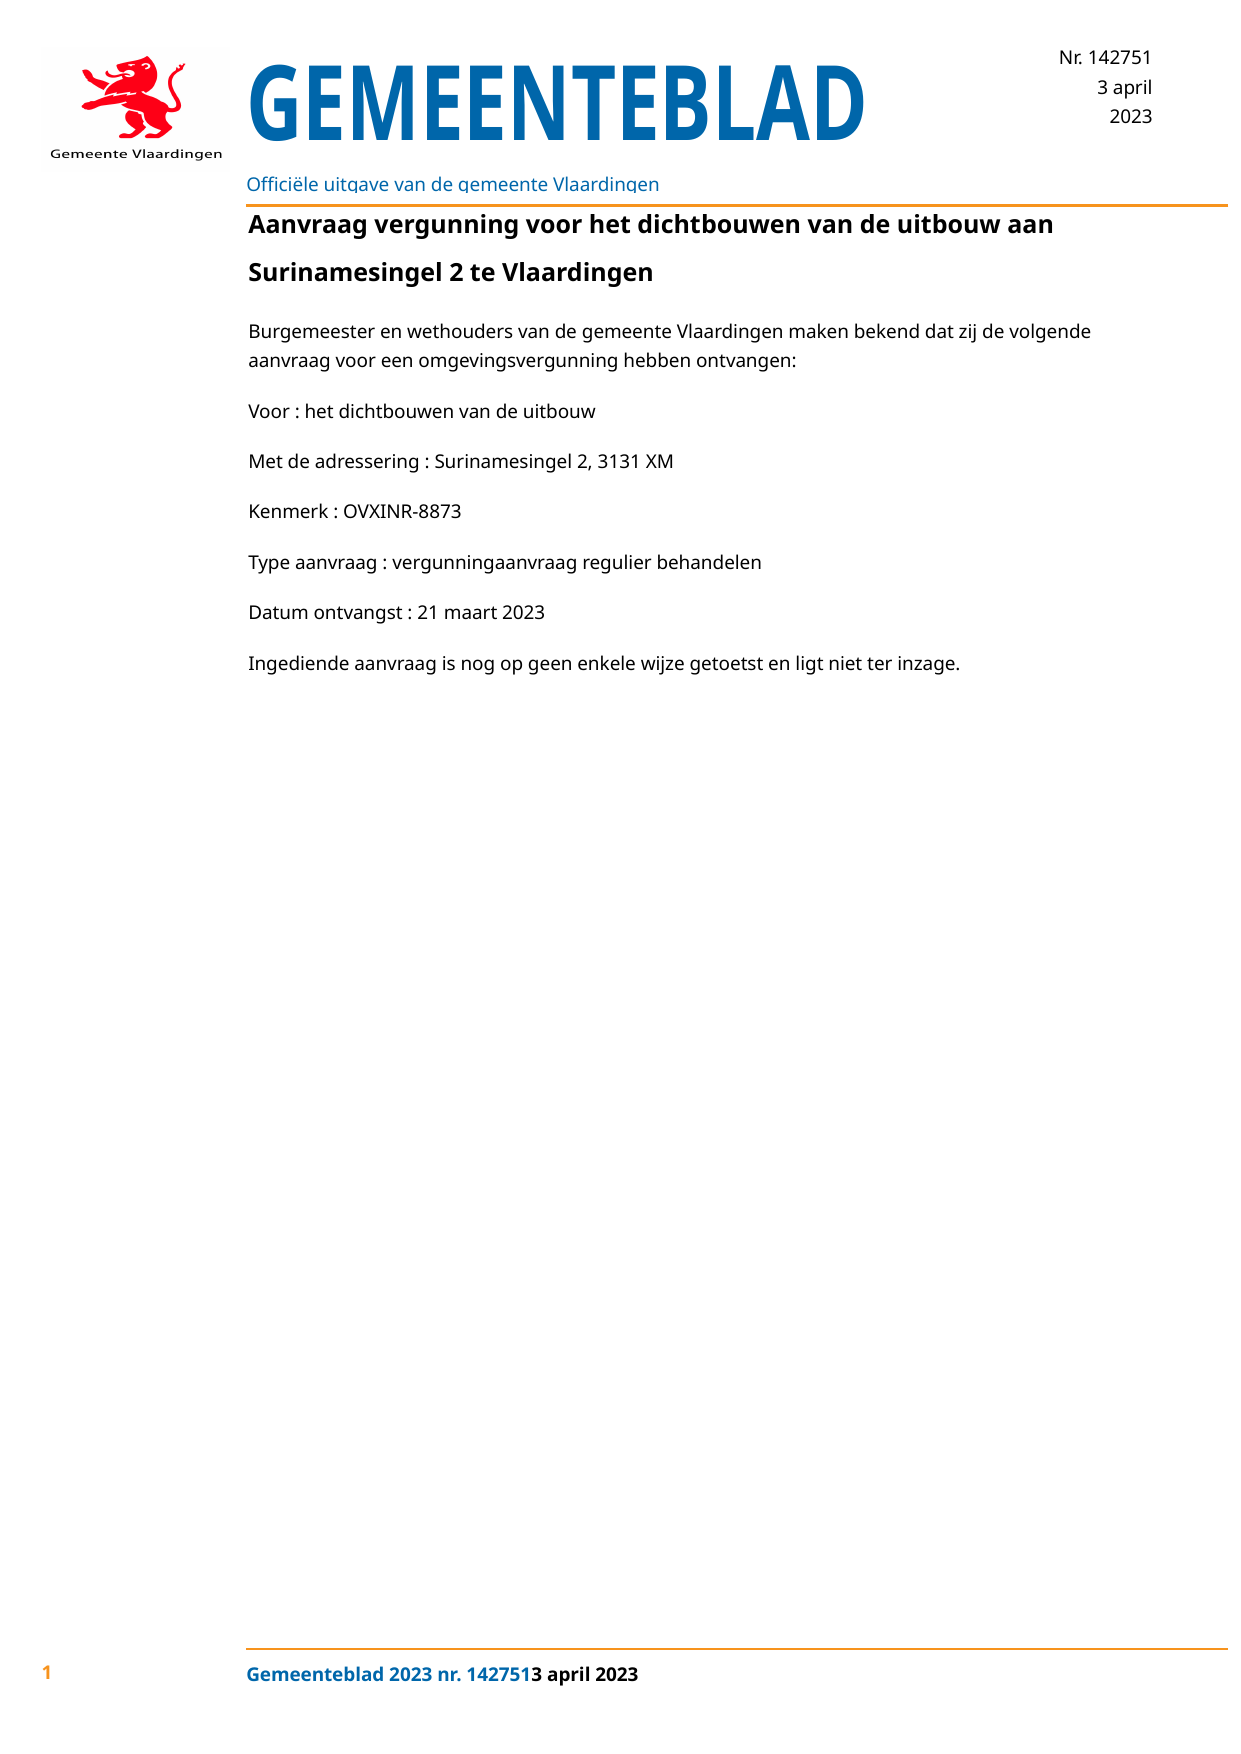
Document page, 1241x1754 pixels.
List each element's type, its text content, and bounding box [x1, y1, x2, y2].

text Kenmerk : OVXINR-8873 [248, 499, 1152, 524]
text Voor : het dichtbouwen van de uitbouw [248, 398, 1152, 424]
text Met de adressering : Surinamesingel 2, 3131 XM [248, 448, 1152, 474]
text Burgemeester en wethouders van de gemeente Vlaardingen maken bekend dat zij de volgende aanvraag voor een omgevingsvergunning hebben ontvangen: [248, 318, 1152, 373]
text Type aanvraag : vergunningaanvraag regulier behandelen [248, 549, 1152, 575]
text Aanvraag vergunning voor het dichtbouwen van de uitbouw aan Surinamesingel 2 te Vlaardingen [248, 207, 1152, 288]
picture [41, 47, 231, 172]
text Ingediende aanvraag is nog op geen enkele wijze getoetst en ligt niet ter inzage. [248, 650, 1152, 676]
text Datum ontvangst : 21 maart 2023 [248, 599, 1152, 625]
